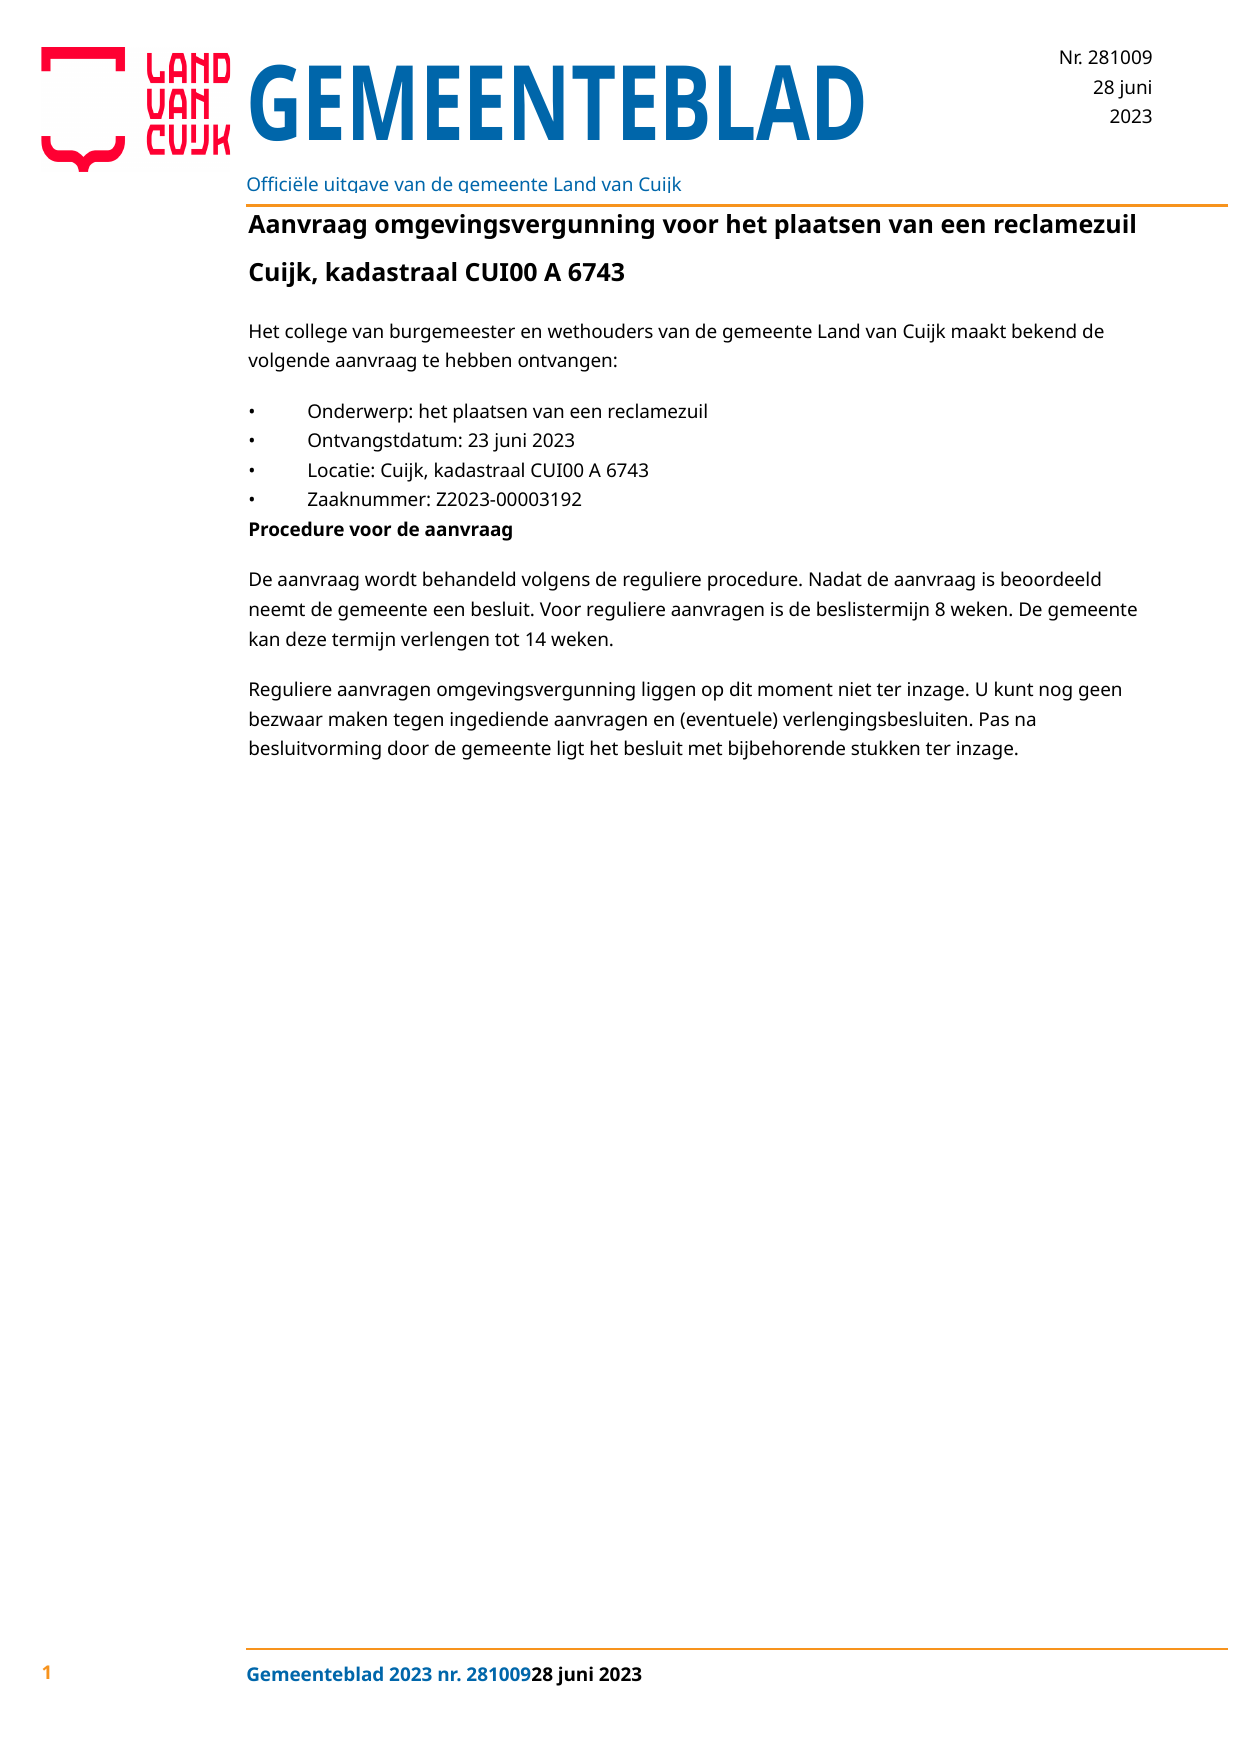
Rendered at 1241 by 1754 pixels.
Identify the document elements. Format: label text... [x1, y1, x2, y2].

text Procedure voor de aanvraag [248, 516, 1152, 542]
list Zaaknummer: Z2023-00003192 [248, 487, 1152, 512]
list Locatie: Cuijk, kadastraal CUI00 A 6743 [248, 457, 1152, 483]
text Het college van burgemeester en wethouders van de gemeente Land van Cuijk maakt bekend de volgende aanvraag te hebben ontvangen: [248, 318, 1152, 373]
text Aanvraag omgevingsvergunning voor het plaatsen van een reclamezuil Cuijk, kadastraal CUI00 A 6743 [248, 207, 1152, 288]
list Onderwerp: het plaatsen van een reclamezuil [248, 398, 1152, 424]
list Ontvangstdatum: 23 juni 2023 [248, 427, 1152, 453]
text De aanvraag wordt behandeld volgens de reguliere procedure. Nadat de aanvraag is beoordeeld neemt de gemeente een besluit. Voor reguliere aanvragen is de beslistermijn 8 weken. De gemeente kan deze termijn verlengen tot 14 weken. [248, 567, 1152, 652]
text Reguliere aanvragen omgevingsvergunning liggen op dit moment niet ter inzage. U kunt nog geen bezwaar maken tegen ingediende aanvragen en (eventuele) verlengingsbesluiten. Pas na besluitvorming door de gemeente ligt het besluit met bijbehorende stukken ter inzage. [248, 676, 1152, 761]
picture [41, 47, 231, 172]
